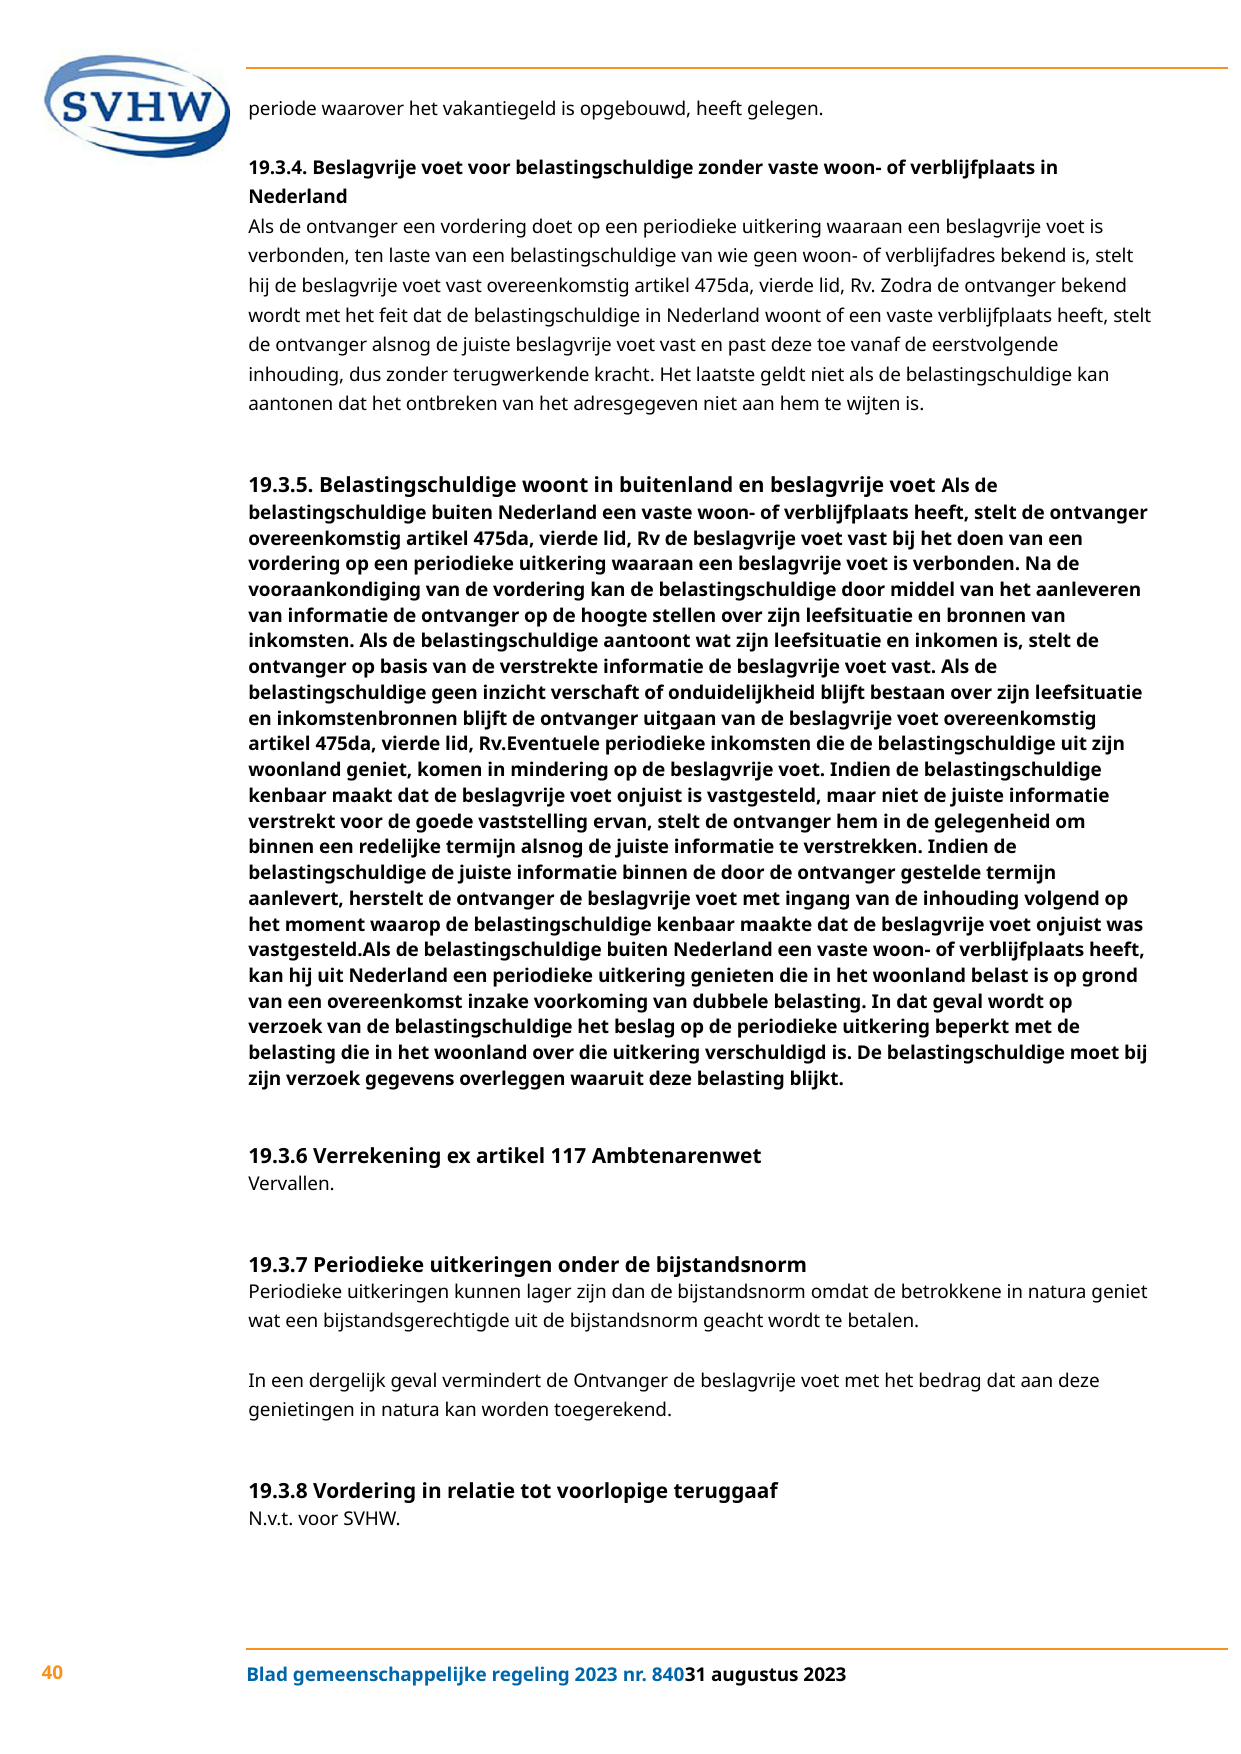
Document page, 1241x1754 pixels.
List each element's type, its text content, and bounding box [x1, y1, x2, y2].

text 19.3.4. Beslagvrije voet voor belastingschuldige zonder vaste woon- of verblijfplaats in Nederland [248, 154, 1152, 209]
text Periodieke uitkeringen kunnen lager zijn dan de bijstandsnorm omdat de betrokkene in natura geniet wat een bijstandsgerechtigde uit de bijstandsnorm geacht wordt te betalen. [248, 1278, 1152, 1333]
text N.v.t. voor SVHW. [248, 1505, 1152, 1531]
text 19.3.8 Vordering in relatie tot voorlopige teruggaaf [248, 1476, 1152, 1505]
picture [41, 47, 231, 172]
text Als de ontvanger een vordering doet op een periodieke uitkering waaraan een beslagvrije voet is verbonden, ten laste van een belastingschuldige van wie geen woon- of verblijfadres bekend is, stelt hij de beslagvrije voet vast overeenkomstig artikel 475da, vierde lid, Rv. Zodra de ontvanger bekend wordt met het feit dat de belastingschuldige in Nederland woont of een vaste verblijfplaats heeft, stelt de ontvanger alsnog de juiste beslagvrije voet vast en past deze toe vanaf de eerstvolgende inhouding, dus zonder terugwerkende kracht. Het laatste geldt niet als de belastingschuldige kan aantonen dat het ontbreken van het adresgegeven niet aan hem te wijten is. [248, 213, 1152, 416]
text 19.3.5. Belastingschuldige woont in buitenland en beslagvrije voet Als de belastingschuldige buiten Nederland een vaste woon- of verblijfplaats heeft, stelt de ontvanger overeenkomstig artikel 475da, vierde lid, Rv de beslagvrije voet vast bij het doen van een vordering op een periodieke uitkering waaraan een beslagvrije voet is verbonden. Na de vooraankondiging van de vordering kan de belastingschuldige door middel van het aanleveren van informatie de ontvanger op de hoogte stellen over zijn leefsituatie en bronnen van inkomsten. Als de belastingschuldige aantoont wat zijn leefsituatie en inkomen is, stelt de ontvanger op basis van de verstrekte informatie de beslagvrije voet vast. Als de belastingschuldige geen inzicht verschaft of onduidelijkheid blijft bestaan over zijn leefsituatie en inkomstenbronnen blijft de ontvanger uitgaan van de beslagvrije voet overeenkomstig artikel 475da, vierde lid, Rv.Eventuele periodieke inkomsten die de belastingschuldige uit zijn woonland geniet, komen in mindering op de beslagvrije voet. Indien de belastingschuldige kenbaar maakt dat de beslagvrije voet onjuist is vastgesteld, maar niet de juiste informatie verstrekt voor de goede vaststelling ervan, stelt de ontvanger hem in de gelegenheid om binnen een redelijke termijn alsnog de juiste informatie te verstrekken. Indien de belastingschuldige de juiste informatie binnen de door de ontvanger gestelde termijn aanlevert, herstelt de ontvanger de beslagvrije voet met ingang van de inhouding volgend op het moment waarop de belastingschuldige kenbaar maakte dat de beslagvrije voet onjuist was vastgesteld.Als de belastingschuldige buiten Nederland een vaste woon- of verblijfplaats heeft, kan hij uit Nederland een periodieke uitkering genieten die in het woonland belast is op grond van een overeenkomst inzake voorkoming van dubbele belasting. In dat geval wordt op verzoek van de belastingschuldige het beslag op de periodieke uitkering beperkt met de belasting die in het woonland over die uitkering verschuldigd is. De belastingschuldige moet bij zijn verzoek gegevens overleggen waaruit deze belasting blijkt. [248, 471, 1152, 1091]
text 19.3.6 Verrekening ex artikel 117 Ambtenarenwet [248, 1141, 1152, 1170]
text Vervallen. [248, 1170, 1152, 1195]
text In een dergelijk geval vermindert de Ontvanger de beslagvrije voet met het bedrag dat aan deze genietingen in natura kan worden toegerekend. [248, 1367, 1152, 1422]
text periode waarover het vakantiegeld is opgebouwd, heeft gelegen. [248, 95, 1152, 121]
text 19.3.7 Periodieke uitkeringen onder de bijstandsnorm [248, 1250, 1152, 1278]
